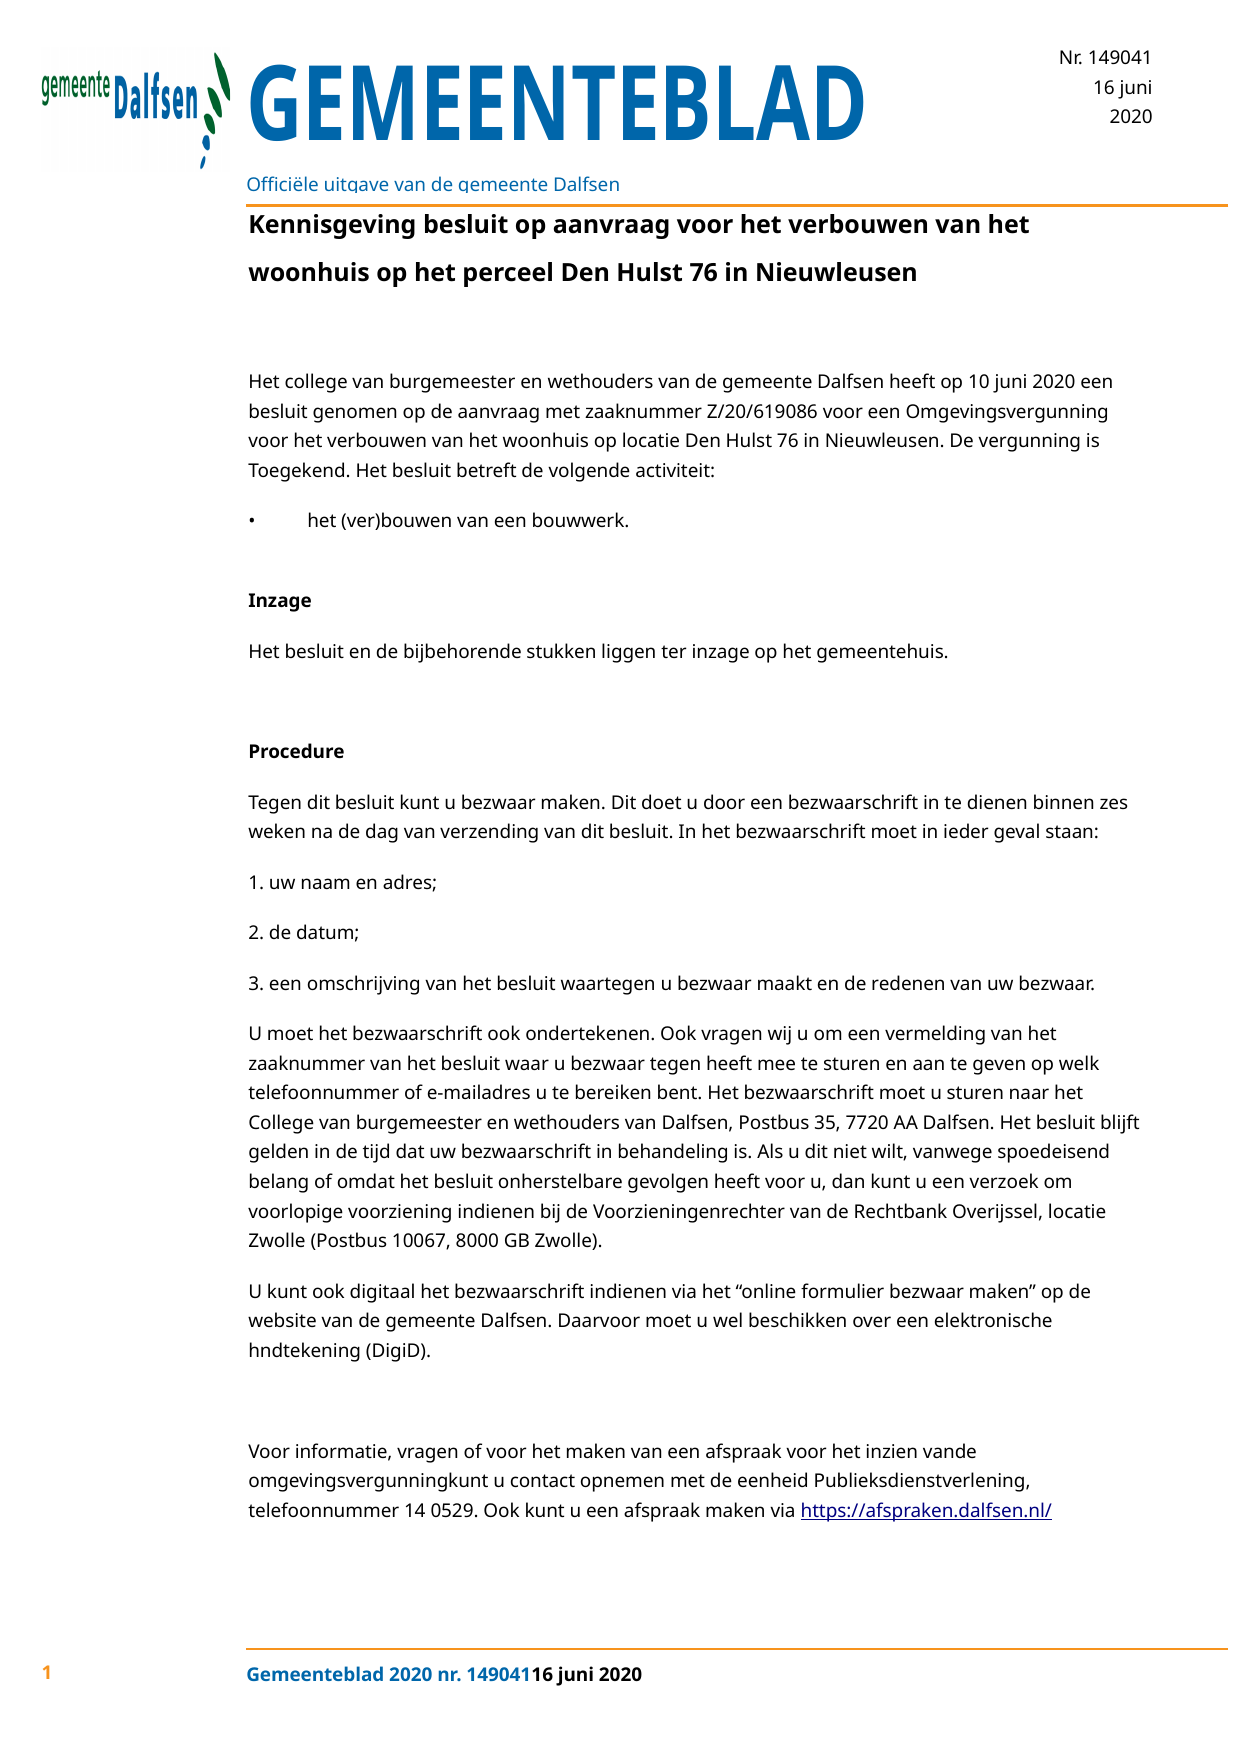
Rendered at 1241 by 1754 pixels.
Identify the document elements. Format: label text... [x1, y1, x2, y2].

text Het college van burgemeester en wethouders van de gemeente Dalfsen heeft op 10 juni 2020 een besluit genomen op de aanvraag met zaaknummer Z/20/619086 voor een Omgevingsvergunning voor het verbouwen van het woonhuis op locatie Den Hulst 76 in Nieuwleusen. De vergunning is Toegekend. Het besluit betreft de volgende activiteit: [248, 368, 1152, 483]
text 3. een omschrijving van het besluit waartegen u bezwaar maakt en de redenen van uw bezwaar. [248, 970, 1152, 996]
text Tegen dit besluit kunt u bezwaar maken. Dit doet u door een bezwaarschrift in te dienen binnen zes weken na de dag van verzending van dit besluit. In het bezwaarschrift moet in ieder geval staan: [248, 789, 1152, 844]
text Procedure [248, 739, 1152, 764]
text 2. de datum; [248, 919, 1152, 945]
text Het besluit en de bijbehorende stukken liggen ter inzage op het gemeentehuis. [248, 638, 1152, 664]
text 1. uw naam en adres; [248, 869, 1152, 895]
text U kunt ook digitaal het bezwaarschrift indienen via het “online formulier bezwaar maken” op de website van de gemeente Dalfsen. Daarvoor moet u wel beschikken over een elektronische hndtekening (DigiD). [248, 1278, 1152, 1363]
list het (ver)bouwen van een bouwwerk. [248, 507, 1152, 533]
text U moet het bezwaarschrift ook ondertekenen. Ook vragen wij u om een vermelding van het zaaknummer van het besluit waar u bezwaar tegen heeft mee te sturen en aan te geven op welk telefoonnummer of e-mailadres u te bereiken bent. Het bezwaarschrift moet u sturen naar het College van burgemeester en wethouders van Dalfsen, Postbus 35, 7720 AA Dalfsen. Het besluit blijft gelden in de tijd dat uw bezwaarschrift in behandeling is. Als u dit niet wilt, vanwege spoedeisend belang of omdat het besluit onherstelbare gevolgen heeft voor u, dan kunt u een verzoek om voorlopige voorziening indienen bij de Voorzieningenrechter van de Rechtbank Overijssel, locatie Zwolle (Postbus 10067, 8000 GB Zwolle). [248, 1020, 1152, 1253]
text Inzage [248, 587, 1152, 613]
text Kennisgeving besluit op aanvraag voor het verbouwen van het woonhuis op het perceel Den Hulst 76 in Nieuwleusen [248, 207, 1152, 288]
text Voor informatie, vragen of voor het maken van een afspraak voor het inzien vande omgevingsvergunningkunt u contact opnemen met de eenheid Publieksdienstverlening, telefoonnummer 14 0529. Ook kunt u een afspraak maken via https://afspraken.dalfsen.nl/ [248, 1438, 1152, 1523]
picture [41, 47, 231, 172]
